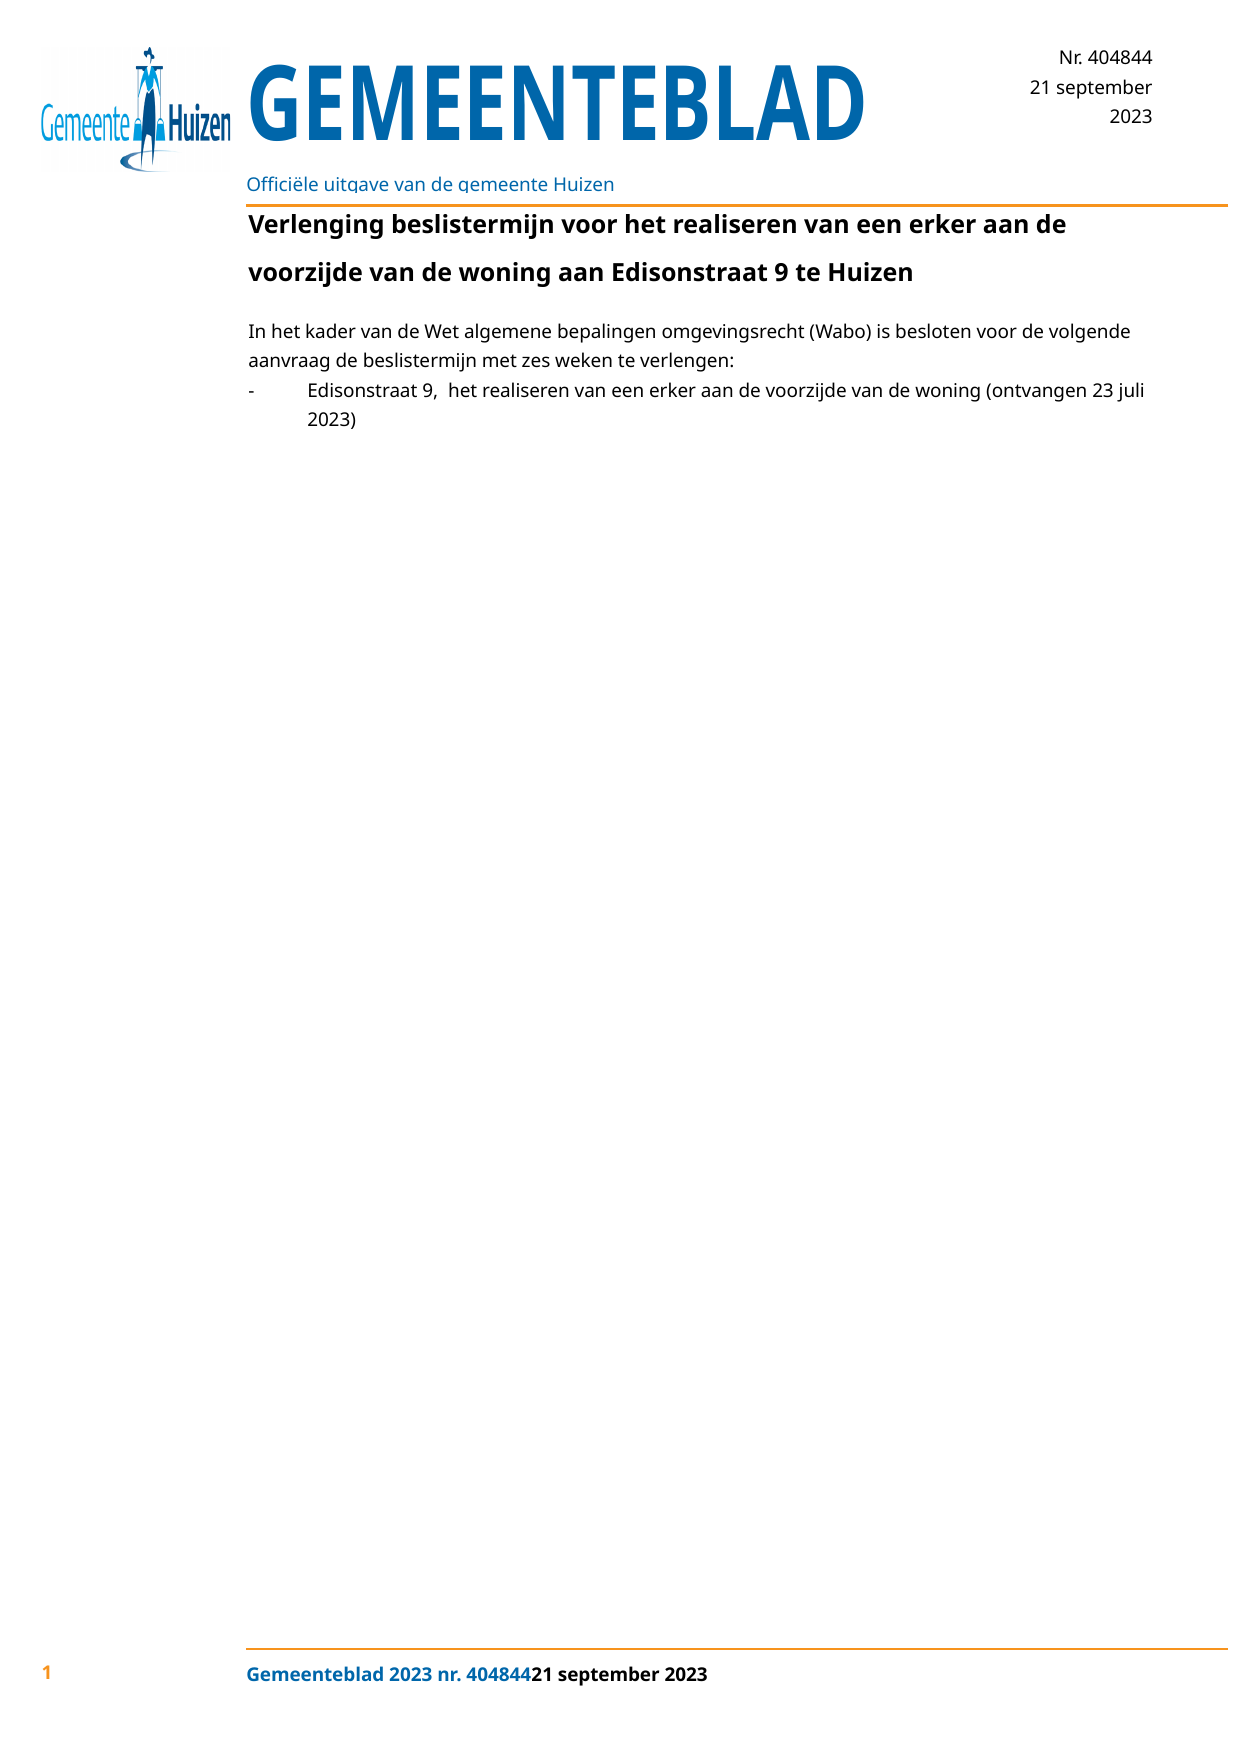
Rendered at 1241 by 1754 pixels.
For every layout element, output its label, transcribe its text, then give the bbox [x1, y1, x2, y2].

list Edisonstraat 9, het realiseren van een erker aan de voorzijde van de woning (ontvangen 23 juli 2023) [248, 377, 1152, 432]
text Verlenging beslistermijn voor het realiseren van een erker aan de voorzijde van de woning aan Edisonstraat 9 te Huizen [248, 207, 1152, 288]
picture [41, 47, 231, 172]
text In het kader van de Wet algemene bepalingen omgevingsrecht (Wabo) is besloten voor de volgende aanvraag de beslistermijn met zes weken te verlengen: [248, 318, 1152, 373]
